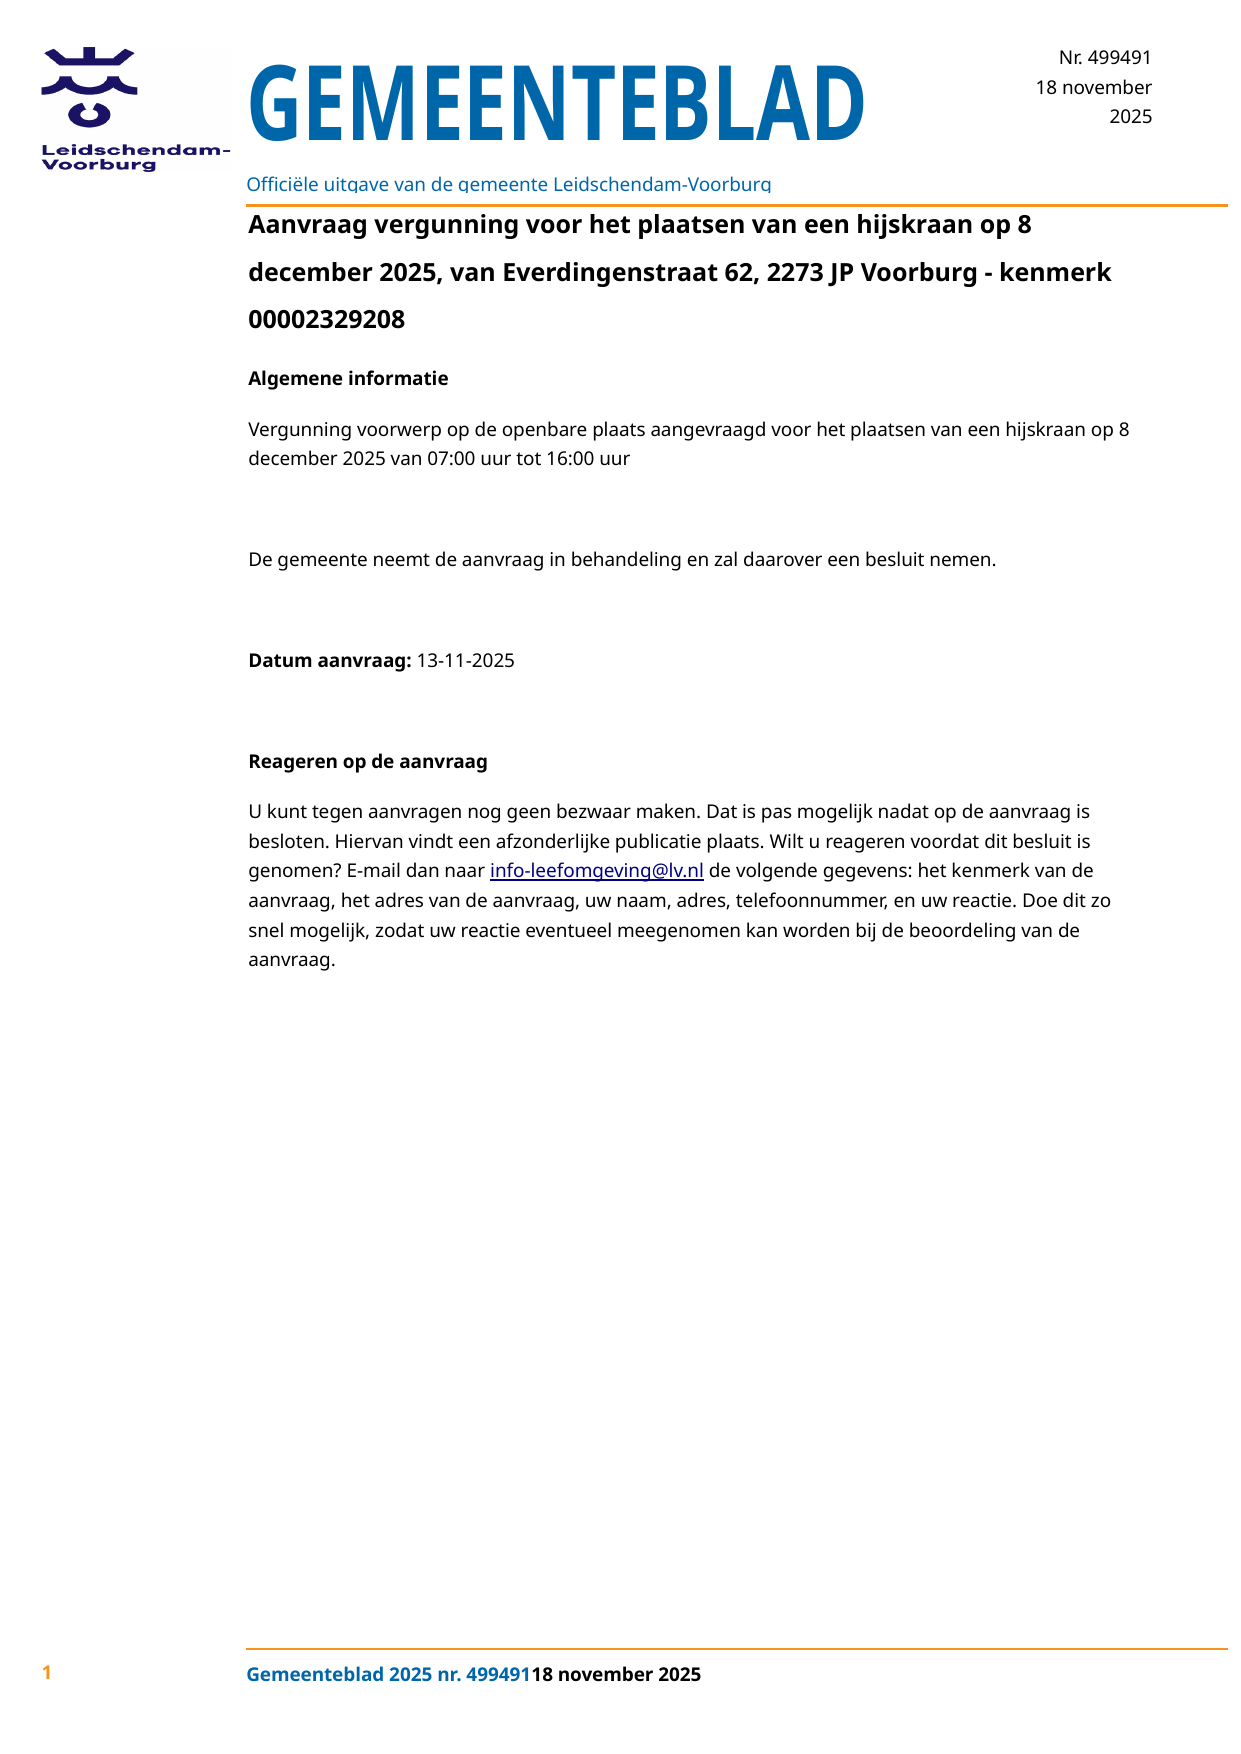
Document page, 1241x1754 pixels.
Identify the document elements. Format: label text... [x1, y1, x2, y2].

text Algemene informatie [248, 366, 1152, 391]
picture [41, 47, 231, 172]
text U kunt tegen aanvragen nog geen bezwaar maken. Dat is pas mogelijk nadat op de aanvraag is besloten. Hiervan vindt een afzonderlijke publicatie plaats. Wilt u reageren voordat dit besluit is genomen? E-mail dan naar info-leefomgeving@lv.nl de volgende gegevens: het kenmerk van de aanvraag, het adres van de aanvraag, uw naam, adres, telefoonnummer, en uw reactie. Doe dit zo snel mogelijk, zodat uw reactie eventueel meegenomen kan worden bij de beoordeling van de aanvraag. [248, 798, 1152, 972]
text De gemeente neemt de aanvraag in behandeling en zal daarover een besluit nemen. [248, 546, 1152, 572]
text Vergunning voorwerp op de openbare plaats aangevraagd voor het plaatsen van een hijskraan op 8 december 2025 van 07:00 uur tot 16:00 uur [248, 416, 1152, 471]
text Reageren op de aanvraag [248, 748, 1152, 774]
text Datum aanvraag: 13-11-2025 [248, 647, 1152, 673]
text Aanvraag vergunning voor het plaatsen van een hijskraan op 8 december 2025, van Everdingenstraat 62, 2273 JP Voorburg - kenmerk 00002329208 [248, 207, 1152, 336]
